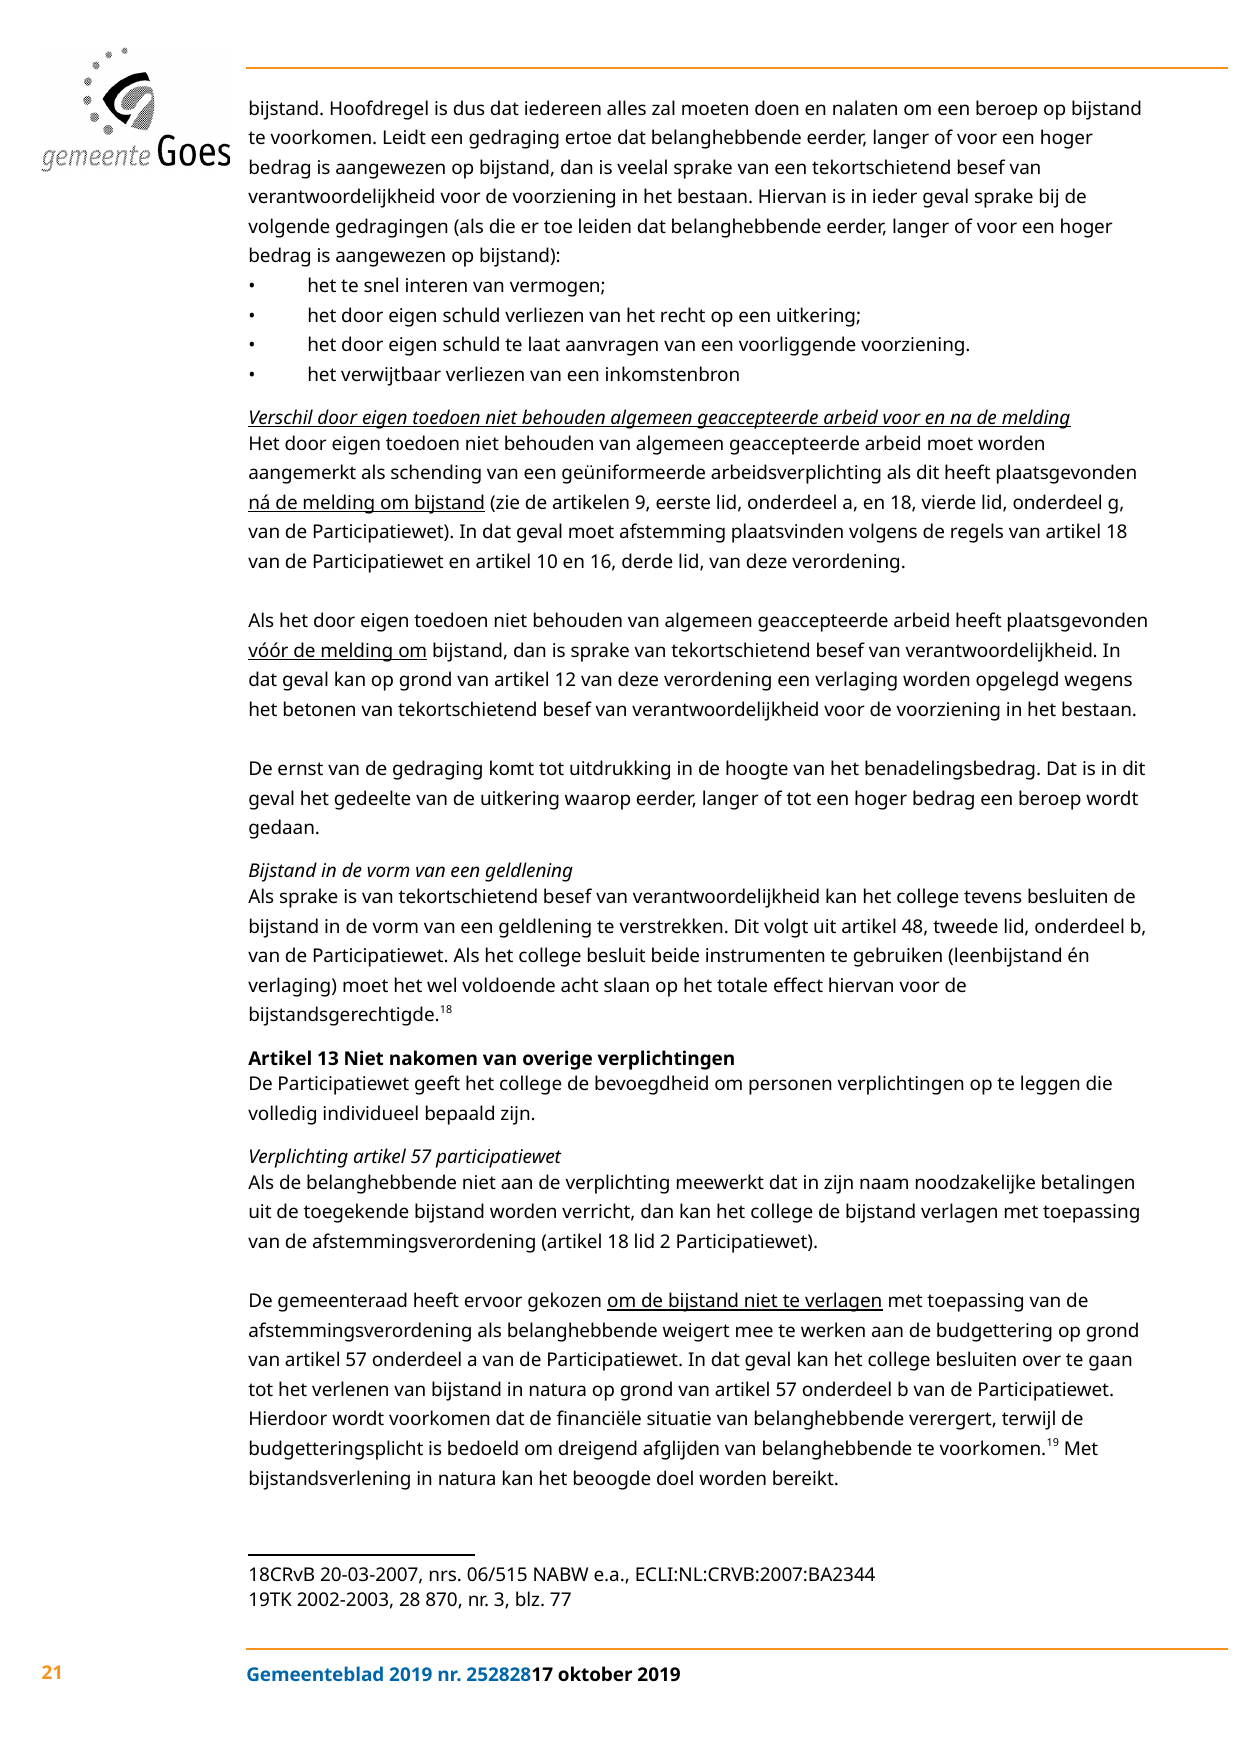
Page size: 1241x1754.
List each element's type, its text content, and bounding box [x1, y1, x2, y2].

list het door eigen schuld verliezen van het recht op een uitkering; [248, 302, 1152, 328]
text Als de belanghebbende niet aan de verplichting meewerkt dat in zijn naam noodzakelijke betalingen uit de toegekende bijstand worden verricht, dan kan het college de bijstand verlagen met toepassing van de afstemmingsverordening (artikel 18 lid 2 Participatiewet). [248, 1169, 1152, 1254]
list het door eigen schuld te laat aanvragen van een voorliggende voorziening. [248, 331, 1152, 357]
text CRvB 20-03-2007, nrs. 06/515 NABW e.a., ECLI:NL:CRVB:2007:BA2344 [248, 1561, 1152, 1586]
text Als het door eigen toedoen niet behouden van algemeen geaccepteerde arbeid heeft plaatsgevonden vóór de melding om bijstand, dan is sprake van tekortschietend besef van verantwoordelijkheid. In dat geval kan op grond van artikel 12 van deze verordening een verlaging worden opgelegd wegens het betonen van tekortschietend besef van verantwoordelijkheid voor de voorziening in het bestaan. [248, 607, 1152, 722]
list het te snel interen van vermogen; [248, 272, 1152, 298]
text Verschil door eigen toedoen niet behouden algemeen geaccepteerde arbeid voor en na de melding [248, 404, 1152, 430]
text De ernst van de gedraging komt tot uitdrukking in de hoogte van het benadelingsbedrag. Dat is in dit geval het gedeelte van de uitkering waarop eerder, langer of tot een hoger bedrag een beroep wordt gedaan. [248, 755, 1152, 840]
text De gemeenteraad heeft ervoor gekozen om de bijstand niet te verlagen met toepassing van de afstemmingsverordening als belanghebbende weigert mee te werken aan de budgettering op grond van artikel 57 onderdeel a van de Participatiewet. In dat geval kan het college besluiten over te gaan tot het verlenen van bijstand in natura op grond van artikel 57 onderdeel b van de Participatiewet. Hierdoor wordt voorkomen dat de financiële situatie van belanghebbende verergert, terwijl de budgetteringsplicht is bedoeld om dreigend afglijden van belanghebbende te voorkomen. Met bijstandsverlening in natura kan het beoogde doel worden bereikt. [248, 1287, 1152, 1491]
text TK 2002-2003, 28 870, nr. 3, blz. 77 [248, 1586, 1152, 1612]
list het verwijtbaar verliezen van een inkomstenbron [248, 361, 1152, 387]
text Artikel 13 Niet nakomen van overige verplichtingen [248, 1045, 1152, 1071]
text De Participatiewet geeft het college de bevoegdheid om personen verplichtingen op te leggen die volledig individueel bepaald zijn. [248, 1071, 1152, 1126]
text Het door eigen toedoen niet behouden van algemeen geaccepteerde arbeid moet worden aangemerkt als schending van een geüniformeerde arbeidsverplichting als dit heeft plaatsgevonden ná de melding om bijstand (zie de artikelen 9, eerste lid, onderdeel a, en 18, vierde lid, onderdeel g, van de Participatiewet). In dat geval moet afstemming plaatsvinden volgens de regels van artikel 18 van de Participatiewet en artikel 10 en 16, derde lid, van deze verordening. [248, 430, 1152, 574]
text bijstand. Hoofdregel is dus dat iedereen alles zal moeten doen en nalaten om een beroep op bijstand te voorkomen. Leidt een gedraging ertoe dat belanghebbende eerder, langer of voor een hoger bedrag is aangewezen op bijstand, dan is veelal sprake van een tekortschietend besef van verantwoordelijkheid voor de voorziening in het bestaan. Hiervan is in ieder geval sprake bij de volgende gedragingen (als die er toe leiden dat belanghebbende eerder, langer of voor een hoger bedrag is aangewezen op bijstand): [248, 95, 1152, 268]
picture [41, 47, 231, 172]
text Als sprake is van tekortschietend besef van verantwoordelijkheid kan het college tevens besluiten de bijstand in de vorm van een geldlening te verstrekken. Dit volgt uit artikel 48, tweede lid, onderdeel b, van de Participatiewet. Als het college besluit beide instrumenten te gebruiken (leenbijstand én verlaging) moet het wel voldoende acht slaan op het totale effect hiervan voor de bijstandsgerechtigde. [248, 883, 1152, 1027]
text Bijstand in de vorm van een geldlening [248, 858, 1152, 883]
text Verplichting artikel 57 participatiewet [248, 1143, 1152, 1169]
